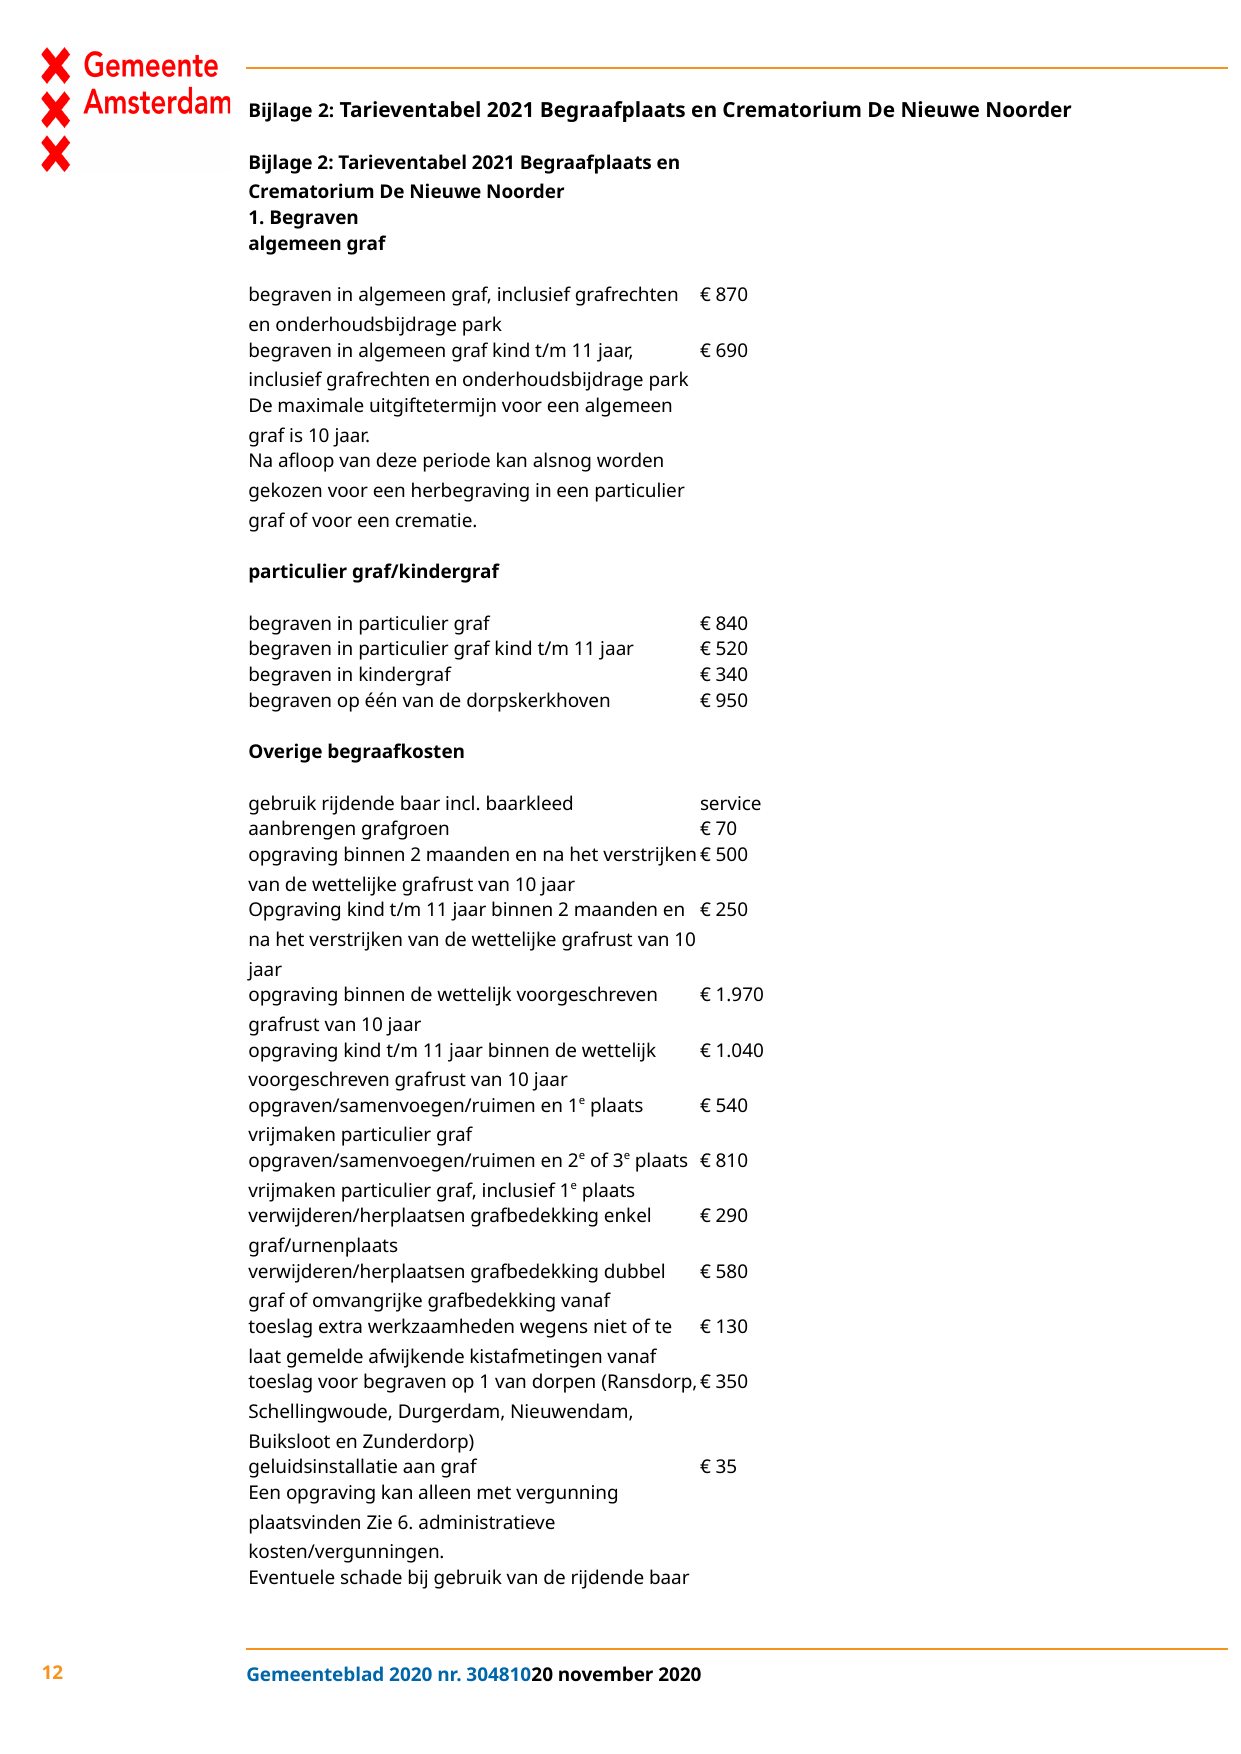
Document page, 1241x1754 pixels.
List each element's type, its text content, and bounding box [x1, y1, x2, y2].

table_cell [700, 764, 1152, 790]
table_cell [248, 533, 700, 558]
table_cell € 810 [700, 1148, 1152, 1203]
table_cell [700, 230, 1152, 256]
table_cell aanbrengen grafgroen [248, 816, 700, 841]
table_cell € 290 [700, 1203, 1152, 1258]
table_cell [700, 149, 1152, 204]
table_cell [700, 738, 1152, 764]
table_cell begraven in algemeen graf, inclusief grafrechten en onderhoudsbijdrage park [248, 282, 700, 337]
table_cell € 500 [700, 841, 1152, 897]
table_cell € 950 [700, 687, 1152, 713]
table_cell € 35 [700, 1454, 1152, 1479]
table_cell [700, 1479, 1152, 1564]
table_cell [700, 1564, 1152, 1590]
table_cell [248, 584, 700, 610]
table_cell begraven in algemeen graf kind t/m 11 jaar, inclusief grafrechten en onderhoudsbijdrage park [248, 337, 700, 392]
table_cell begraven in kindergraf [248, 661, 700, 687]
table_cell € 870 [700, 282, 1152, 337]
table_header [248, 124, 700, 149]
table_cell service [700, 790, 1152, 816]
table_cell Eventuele schade bij gebruik van de rijdende baar [248, 1564, 700, 1590]
table_cell geluidsinstallatie aan graf [248, 1454, 700, 1479]
table_cell Bijlage 2: Tarieventabel 2021 Begraafplaats en Crematorium De Nieuwe Noorder [248, 149, 700, 204]
table_cell verwijderen/herplaatsen grafbedekking enkel graf/urnenplaats [248, 1203, 700, 1258]
table_cell € 130 [700, 1313, 1152, 1369]
table_cell € 340 [700, 661, 1152, 687]
table_cell [700, 205, 1152, 230]
table_cell [700, 448, 1152, 532]
table_cell Overige begraafkosten [248, 738, 700, 764]
table_cell € 350 [700, 1369, 1152, 1453]
table_cell toeslag voor begraven op 1 van dorpen (Ransdorp, Schellingwoude, Durgerdam, Nieuwendam, Buiksloot en Zunderdorp) [248, 1369, 700, 1453]
table_cell € 520 [700, 635, 1152, 661]
table_cell begraven op één van de dorpskerkhoven [248, 687, 700, 713]
table_cell [700, 256, 1152, 282]
table_cell [700, 533, 1152, 558]
table_cell opgraven/samenvoegen/ruimen en 2e of 3e plaats vrijmaken particulier graf, inclusief 1e plaats [248, 1148, 700, 1203]
table_cell gebruik rijdende baar incl. baarkleed [248, 790, 700, 816]
table_cell [248, 713, 700, 738]
table_cell begraven in particulier graf [248, 610, 700, 635]
table_cell Na afloop van deze periode kan alsnog worden gekozen voor een herbegraving in een particulier graf of voor een crematie. [248, 448, 700, 532]
table_cell € 1.970 [700, 981, 1152, 1037]
text Bijlage 2: Tarieventabel 2021 Begraafplaats en Crematorium De Nieuwe Noorder [248, 95, 1152, 123]
table_cell [248, 764, 700, 790]
table_cell Opgraving kind t/m 11 jaar binnen 2 maanden en na het verstrijken van de wettelijke grafrust van 10 jaar [248, 897, 700, 981]
table_cell opgraven/samenvoegen/ruimen en 1e plaats vrijmaken particulier graf [248, 1092, 700, 1147]
table_cell € 1.040 [700, 1037, 1152, 1092]
table_cell € 250 [700, 897, 1152, 981]
picture [41, 47, 231, 172]
table_cell € 690 [700, 337, 1152, 392]
table_cell [700, 392, 1152, 448]
table_cell 1. Begraven [248, 205, 700, 230]
table_cell [700, 558, 1152, 584]
table_cell [700, 713, 1152, 738]
table_cell € 70 [700, 816, 1152, 841]
table_cell € 580 [700, 1258, 1152, 1313]
table_cell toeslag extra werkzaamheden wegens niet of te laat gemelde afwijkende kistafmetingen vanaf [248, 1313, 700, 1369]
table_cell verwijderen/herplaatsen grafbedekking dubbel graf of omvangrijke grafbedekking vanaf [248, 1258, 700, 1313]
table_header [700, 124, 1152, 149]
table_cell algemeen graf [248, 230, 700, 256]
table_cell [248, 256, 700, 282]
table_cell particulier graf/kindergraf [248, 558, 700, 584]
table_cell [700, 584, 1152, 610]
table_cell € 540 [700, 1092, 1152, 1147]
table_cell opgraving binnen 2 maanden en na het verstrijken van de wettelijke grafrust van 10 jaar [248, 841, 700, 897]
table_cell € 840 [700, 610, 1152, 635]
table_cell opgraving binnen de wettelijk voorgeschreven grafrust van 10 jaar [248, 981, 700, 1037]
table_cell Een opgraving kan alleen met vergunning plaatsvinden Zie 6. administratieve kosten/vergunningen. [248, 1479, 700, 1564]
table_cell De maximale uitgiftetermijn voor een algemeen graf is 10 jaar. [248, 392, 700, 448]
table_cell begraven in particulier graf kind t/m 11 jaar [248, 635, 700, 661]
table_cell opgraving kind t/m 11 jaar binnen de wettelijk voorgeschreven grafrust van 10 jaar [248, 1037, 700, 1092]
